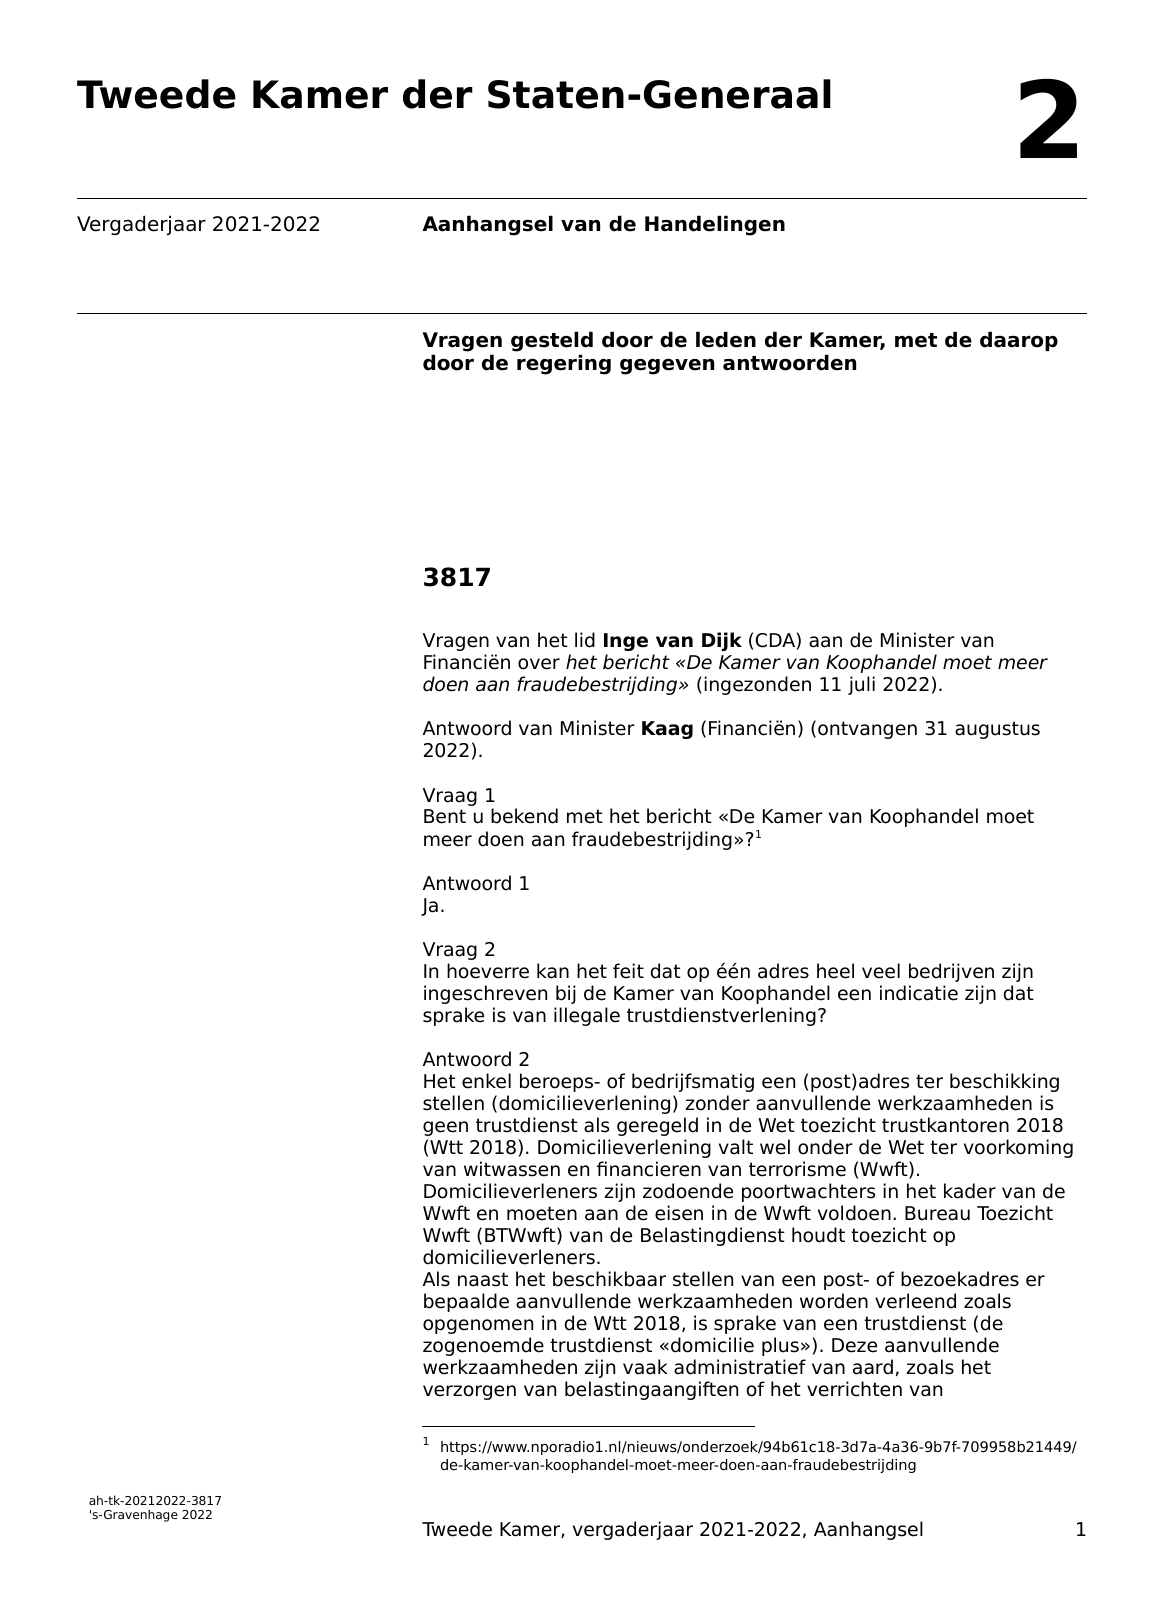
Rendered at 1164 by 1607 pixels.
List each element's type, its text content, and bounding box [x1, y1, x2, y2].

text Vraag 1 [422, 784, 1087, 806]
text ah-tk-20212022-3817 [88, 1494, 323, 1508]
text Ja. [422, 894, 1087, 917]
text Het enkel beroeps- of bedrijfsmatig een (post)adres ter beschikking stellen (domicilieverlening) zonder aanvullende werkzaamheden is geen trustdienst als geregeld in de Wet toezicht trustkantoren 2018 (Wtt 2018). Domicilieverlening valt wel onder de Wet ter voorkoming van witwassen en financieren van terrorisme (Wwft). Domicilieverleners zijn zodoende poortwachters in het kader van de Wwft en moeten aan de eisen in de Wwft voldoen. Bureau Toezicht Wwft (BTWwft) van de Belastingdienst houdt toezicht op domicilieverleners. [422, 1071, 1087, 1269]
text 3817 [422, 563, 1087, 592]
text Als naast het beschikbaar stellen van een post- of bezoekadres er bepaalde aanvullende werkzaamheden worden verleend zoals opgenomen in de Wtt 2018, is sprake van een trustdienst (de zogenoemde trustdienst «domicilie plus»). Deze aanvullende werkzaamheden zijn vaak administratief van aard, zoals het verzorgen van belastingaangiften of het verrichten van [422, 1269, 1087, 1401]
text Antwoord 1 [422, 873, 1087, 894]
table_cell Vragen gesteld door de leden der Kamer, met de daarop door de regering gegeven antwoorden [422, 314, 1087, 375]
text https://www.nporadio1.nl/nieuws/onderzoek/94b61c18-3d7a-4a36-9b7f-709958b21449/de-kamer-van-koophandel-moet-meer-doen-aan-fraudebestrijding [422, 1435, 1087, 1474]
table_header Tweede Kamer der Staten-Generaal [77, 59, 886, 198]
text In hoeverre kan het feit dat op één adres heel veel bedrijven zijn ingeschreven bij de Kamer van Koophandel een indicatie zijn dat sprake is van illegale trustdienstverlening? [422, 961, 1087, 1027]
table_header 2 [886, 59, 1087, 198]
text 's-Gravenhage 2022 [88, 1508, 323, 1522]
table_cell [77, 314, 422, 375]
text Vraag 2 [422, 939, 1087, 961]
text Bent u bekend met het bericht «De Kamer van Koophandel moet meer doen aan fraudebestrijding»? [422, 806, 1087, 850]
text Vragen van het lid Inge van Dijk (CDA) aan de Minister van Financiën over het bericht «De Kamer van Koophandel moet meer doen aan fraudebestrijding» (ingezonden 11 juli 2022). [422, 630, 1087, 696]
text Antwoord van Minister Kaag (Financiën) (ontvangen 31 augustus 2022). [422, 718, 1087, 762]
text Antwoord 2 [422, 1049, 1087, 1071]
table_cell Vergaderjaar 2021-2022 [77, 199, 422, 313]
table_cell Aanhangsel van de Handelingen [422, 199, 1087, 313]
